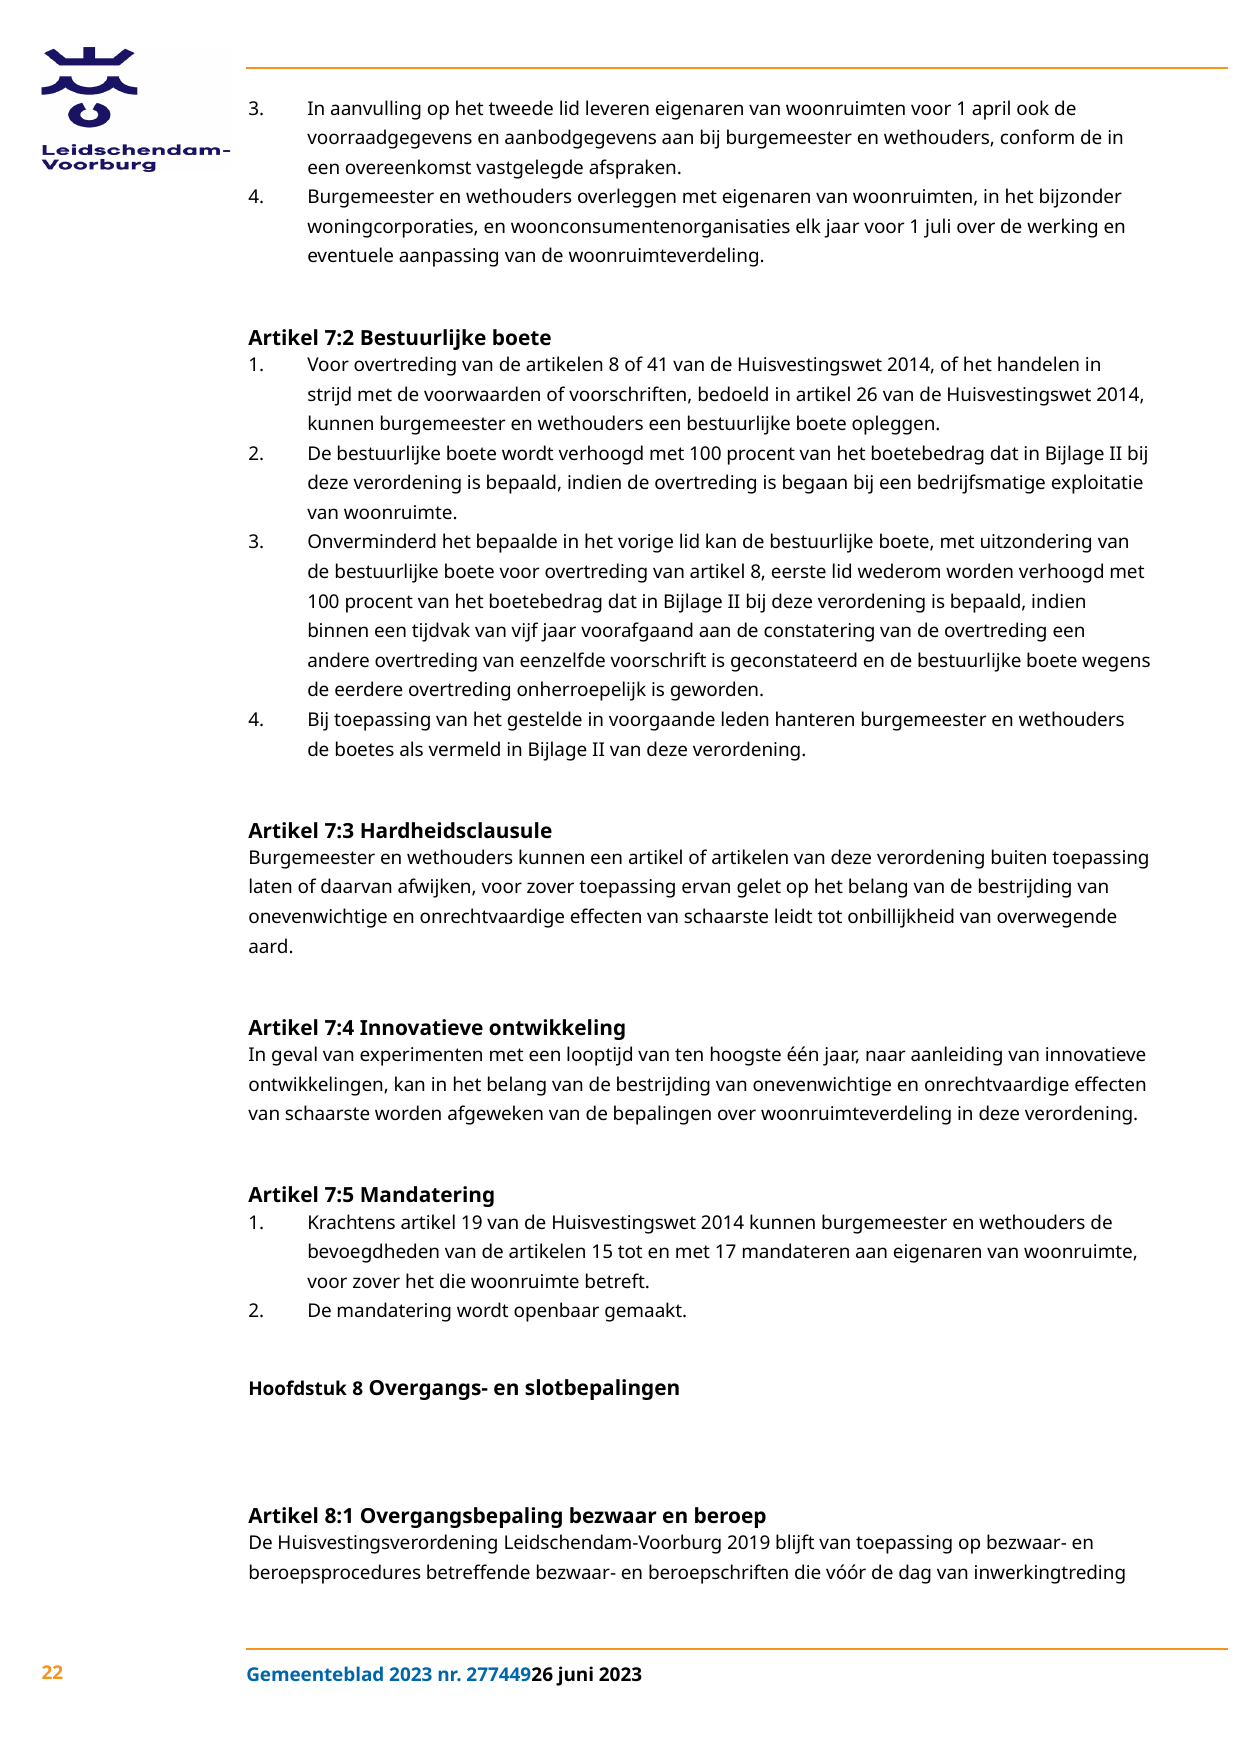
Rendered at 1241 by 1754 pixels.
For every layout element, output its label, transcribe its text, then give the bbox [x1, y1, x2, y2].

list Bij toepassing van het gestelde in voorgaande leden hanteren burgemeester en wethouders de boetes als vermeld in Bijlage II van deze verordening. [248, 706, 1152, 761]
list Onverminderd het bepaalde in het vorige lid kan de bestuurlijke boete, met uitzondering van de bestuurlijke boete voor overtreding van artikel 8, eerste lid wederom worden verhoogd met 100 procent van het boetebedrag dat in Bijlage II bij deze verordening is bepaald, indien binnen een tijdvak van vijf jaar voorafgaand aan de constatering van de overtreding een andere overtreding van eenzelfde voorschrift is geconstateerd en de bestuurlijke boete wegens de eerdere overtreding onherroepelijk is geworden. [248, 529, 1152, 702]
picture [41, 47, 231, 172]
list De bestuurlijke boete wordt verhoogd met 100 procent van het boetebedrag dat in Bijlage II bij deze verordening is bepaald, indien de overtreding is begaan bij een bedrijfsmatige exploitatie van woonruimte. [248, 440, 1152, 525]
text Artikel 7:4 Innovatieve ontwikkeling [248, 1013, 1152, 1041]
text Artikel 8:1 Overgangsbepaling bezwaar en beroep [248, 1501, 1152, 1529]
list Burgemeester en wethouders overleggen met eigenaren van woonruimten, in het bijzonder woningcorporaties, en woonconsumentenorganisaties elk jaar voor 1 juli over de werking en eventuele aanpassing van de woonruimteverdeling. [248, 183, 1152, 268]
list In aanvulling op het tweede lid leveren eigenaren van woonruimten voor 1 april ook de voorraadgegevens en aanbodgegevens aan bij burgemeester en wethouders, conform de in een overeenkomst vastgelegde afspraken. [248, 95, 1152, 180]
text In geval van experimenten met een looptijd van ten hoogste één jaar, naar aanleiding van innovatieve ontwikkelingen, kan in het belang van de bestrijding van onevenwichtige en onrechtvaardige effecten van schaarste worden afgeweken van de bepalingen over woonruimteverdeling in deze verordening. [248, 1041, 1152, 1126]
list Voor overtreding van de artikelen 8 of 41 van de Huisvestingswet 2014, of het handelen in strijd met de voorwaarden of voorschriften, bedoeld in artikel 26 van de Huisvestingswet 2014, kunnen burgemeester en wethouders een bestuurlijke boete opleggen. [248, 351, 1152, 436]
text Artikel 7:5 Mandatering [248, 1181, 1152, 1209]
list Krachtens artikel 19 van de Huisvestingswet 2014 kunnen burgemeester en wethouders de bevoegdheden van de artikelen 15 tot en met 17 mandateren aan eigenaren van woonruimte, voor zover het die woonruimte betreft. [248, 1209, 1152, 1294]
text Artikel 7:2 Bestuurlijke boete [248, 323, 1152, 351]
text Burgemeester en wethouders kunnen een artikel of artikelen van deze verordening buiten toepassing laten of daarvan afwijken, voor zover toepassing ervan gelet op het belang van de bestrijding van onevenwichtige en onrechtvaardige effecten van schaarste leidt tot onbillijkheid van overwegende aard. [248, 844, 1152, 959]
text Artikel 7:3 Hardheidsclausule [248, 816, 1152, 844]
text Hoofdstuk 8 Overgangs- en slotbepalingen [248, 1373, 1152, 1401]
list De mandatering wordt openbaar gemaakt. [248, 1298, 1152, 1323]
text De Huisvestingsverordening Leidschendam-Voorburg 2019 blijft van toepassing op bezwaar- en beroepsprocedures betreffende bezwaar- en beroepschriften die vóór de dag van inwerkingtreding [248, 1529, 1152, 1585]
